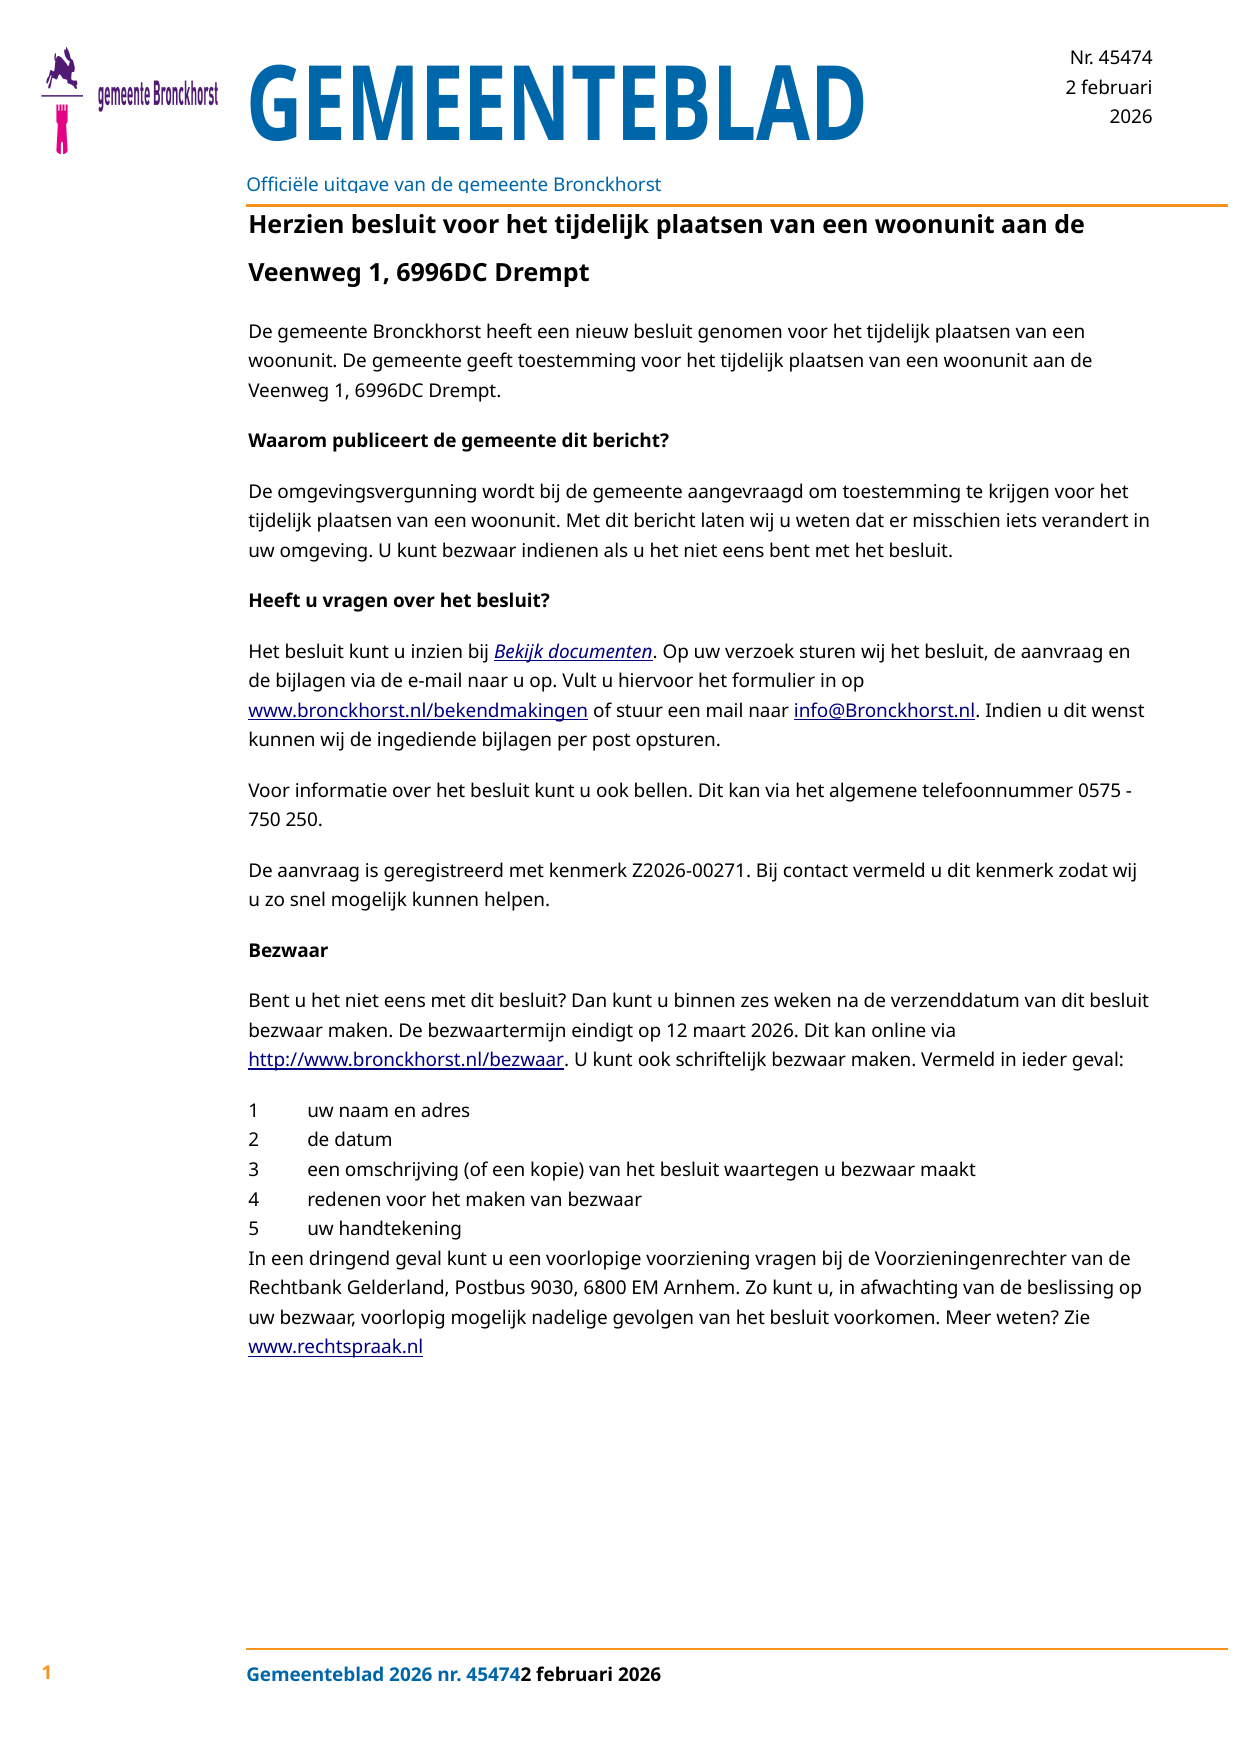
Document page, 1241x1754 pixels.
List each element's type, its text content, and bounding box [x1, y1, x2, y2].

list uw naam en adres [248, 1097, 1152, 1123]
list een omschrijving (of een kopie) van het besluit waartegen u bezwaar maakt [248, 1156, 1152, 1182]
list redenen voor het maken van bezwaar [248, 1186, 1152, 1212]
picture [41, 47, 231, 172]
text De omgevingsvergunning wordt bij de gemeente aangevraagd om toestemming te krijgen voor het tijdelijk plaatsen van een woonunit. Met dit bericht laten wij u weten dat er misschien iets verandert in uw omgeving. U kunt bezwaar indienen als u het niet eens bent met het besluit. [248, 478, 1152, 563]
text Herzien besluit voor het tijdelijk plaatsen van een woonunit aan de Veenweg 1, 6996DC Drempt [248, 207, 1152, 288]
text Voor informatie over het besluit kunt u ook bellen. Dit kan via het algemene telefoonnummer 0575 - 750 250. [248, 777, 1152, 832]
text Waarom publiceert de gemeente dit bericht? [248, 427, 1152, 453]
text In een dringend geval kunt u een voorlopige voorziening vragen bij de Voorzieningenrechter van de Rechtbank Gelderland, Postbus 9030, 6800 EM Arnhem. Zo kunt u, in afwachting van de beslissing op uw bezwaar, voorlopig mogelijk nadelige gevolgen van het besluit voorkomen. Meer weten? Zie www.rechtspraak.nl [248, 1245, 1152, 1359]
text Bent u het niet eens met dit besluit? Dan kunt u binnen zes weken na de verzenddatum van dit besluit bezwaar maken. De bezwaartermijn eindigt op 12 maart 2026. Dit kan online via http://www.bronckhorst.nl/bezwaar. U kunt ook schriftelijk bezwaar maken. Vermeld in ieder geval: [248, 987, 1152, 1072]
text De aanvraag is geregistreerd met kenmerk Z2026-00271. Bij contact vermeld u dit kenmerk zodat wij u zo snel mogelijk kunnen helpen. [248, 857, 1152, 912]
text Bezwaar [248, 937, 1152, 963]
text Heeft u vragen over het besluit? [248, 587, 1152, 613]
list de datum [248, 1127, 1152, 1152]
text De gemeente Bronckhorst heeft een nieuw besluit genomen voor het tijdelijk plaatsen van een woonunit. De gemeente geeft toestemming voor het tijdelijk plaatsen van een woonunit aan de Veenweg 1, 6996DC Drempt. [248, 318, 1152, 403]
text Het besluit kunt u inzien bij Bekijk documenten. Op uw verzoek sturen wij het besluit, de aanvraag en de bijlagen via de e-mail naar u op. Vult u hiervoor het formulier in op www.bronckhorst.nl/bekendmakingen of stuur een mail naar info@Bronckhorst.nl. Indien u dit wenst kunnen wij de ingediende bijlagen per post opsturen. [248, 638, 1152, 752]
list uw handtekening [248, 1215, 1152, 1241]
